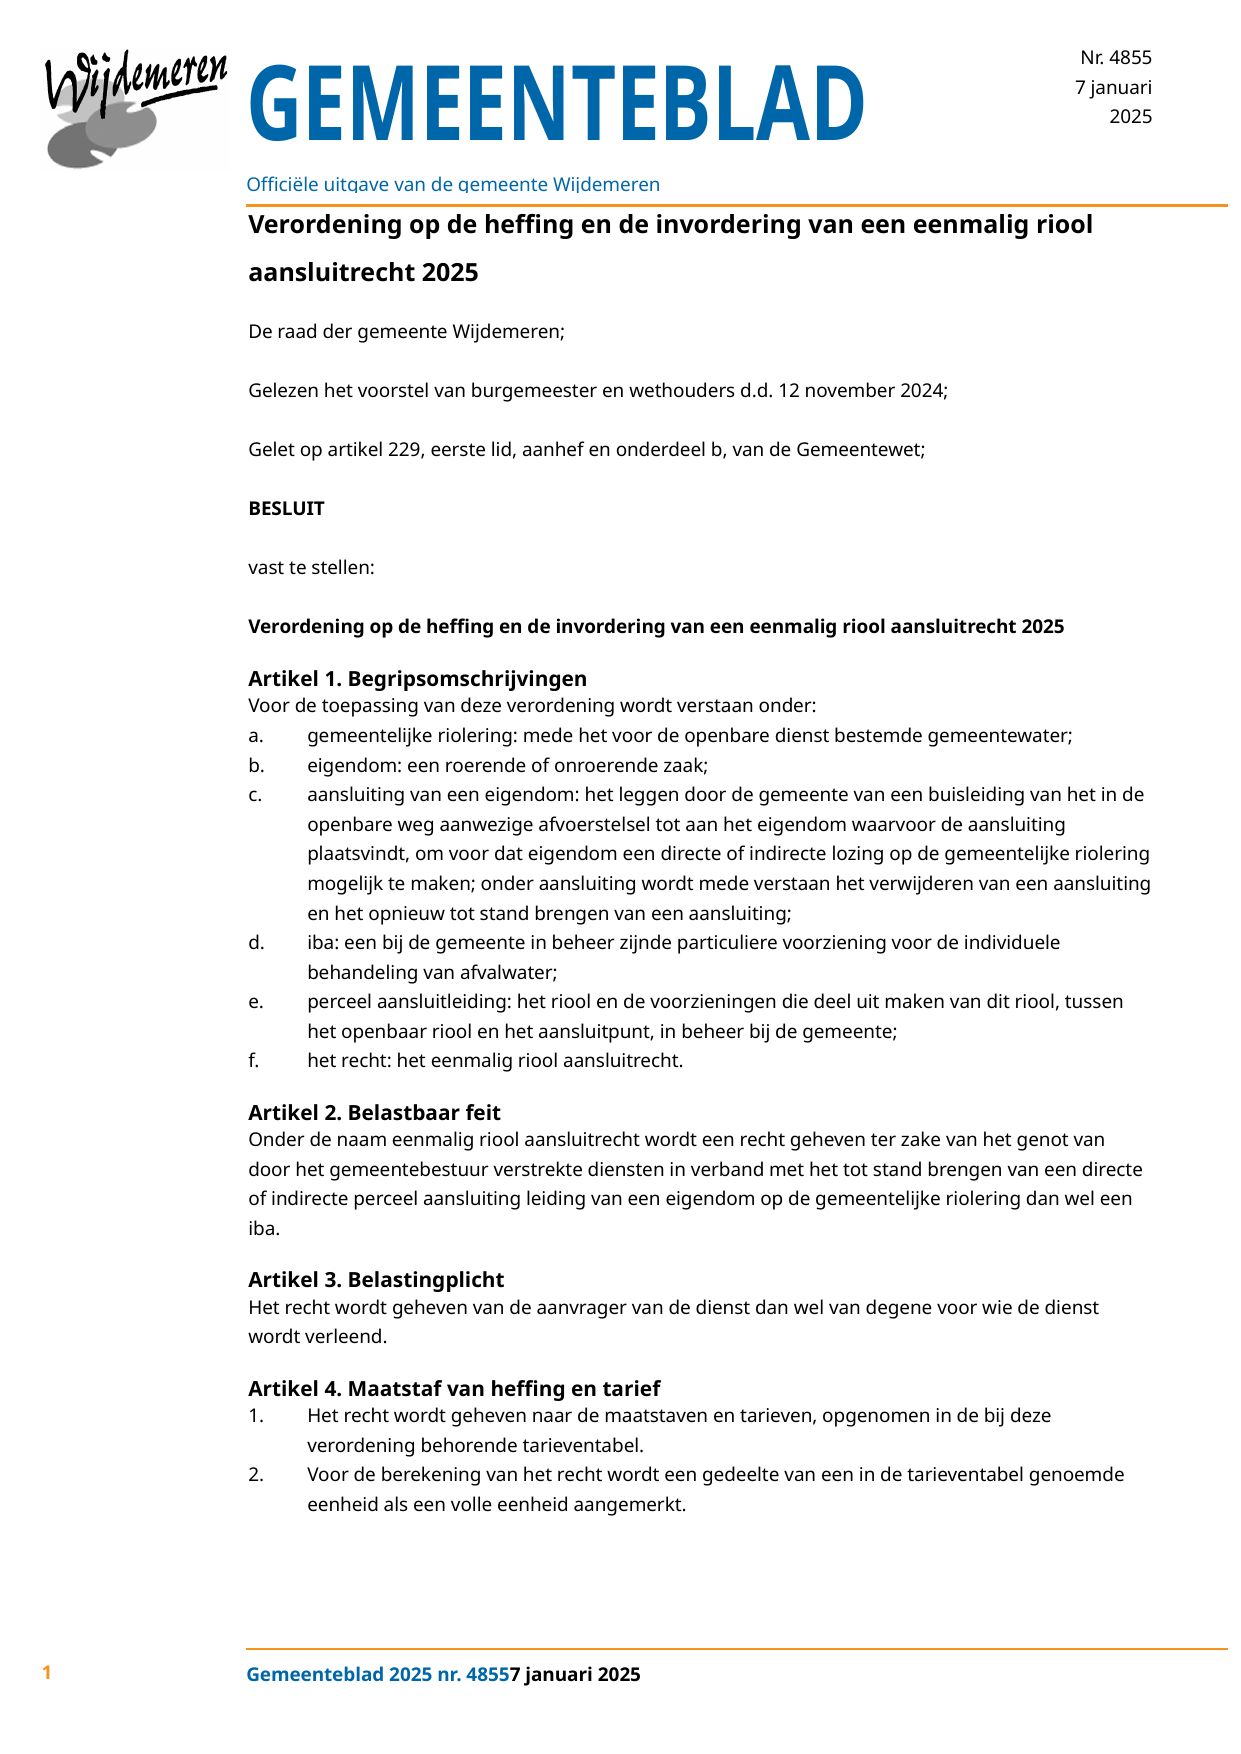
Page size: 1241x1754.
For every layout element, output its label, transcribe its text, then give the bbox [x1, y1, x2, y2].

text Gelezen het voorstel van burgemeester en wethouders d.d. 12 november 2024; [248, 377, 1152, 403]
text Gelet op artikel 229, eerste lid, aanhef en onderdeel b, van de Gemeentewet; [248, 436, 1152, 462]
picture [41, 47, 231, 172]
text Onder de naam eenmalig riool aansluitrecht wordt een recht geheven ter zake van het genot van door het gemeentebestuur verstrekte diensten in verband met het tot stand brengen van een directe of indirecte perceel aansluiting leiding van een eigendom op de gemeentelijke riolering dan wel een iba. [248, 1126, 1152, 1241]
list perceel aansluitleiding: het riool en de voorzieningen die deel uit maken van dit riool, tussen het openbaar riool en het aansluitpunt, in beheer bij de gemeente; [248, 988, 1152, 1044]
text Artikel 2. Belastbaar feit [248, 1098, 1152, 1126]
text Verordening op de heffing en de invordering van een eenmalig riool aansluitrecht 2025 [248, 614, 1152, 639]
list aansluiting van een eigendom: het leggen door de gemeente van een buisleiding van het in de openbare weg aanwezige afvoerstelsel tot aan het eigendom waarvoor de aansluiting plaatsvindt, om voor dat eigendom een directe of indirecte lozing op de gemeentelijke riolering mogelijk te maken; onder aansluiting wordt mede verstaan het verwijderen van een aansluiting en het opnieuw tot stand brengen van een aansluiting; [248, 781, 1152, 925]
text vast te stellen: [248, 554, 1152, 580]
list Het recht wordt geheven naar de maatstaven en tarieven, opgenomen in de bij deze verordening behorende tarieventabel. [248, 1402, 1152, 1458]
text BESLUIT [248, 495, 1152, 521]
list Voor de berekening van het recht wordt een gedeelte van een in de tarieventabel genoemde eenheid als een volle eenheid aangemerkt. [248, 1462, 1152, 1517]
text De raad der gemeente Wijdemeren; [248, 318, 1152, 344]
list het recht: het eenmalig riool aansluitrecht. [248, 1048, 1152, 1073]
text Artikel 1. Begripsomschrijvingen [248, 664, 1152, 693]
text Het recht wordt geheven van de aanvrager van de dienst dan wel van degene voor wie de dienst wordt verleend. [248, 1294, 1152, 1349]
text Verordening op de heffing en de invordering van een eenmalig riool aansluitrecht 2025 [248, 207, 1152, 288]
list eigendom: een roerende of onroerende zaak; [248, 752, 1152, 777]
list iba: een bij de gemeente in beheer zijnde particuliere voorziening voor de individuele behandeling van afvalwater; [248, 929, 1152, 984]
text Artikel 4. Maatstaf van heffing en tarief [248, 1374, 1152, 1402]
text Artikel 3. Belastingplicht [248, 1266, 1152, 1294]
text Voor de toepassing van deze verordening wordt verstaan onder: [248, 693, 1152, 718]
list gemeentelijke riolering: mede het voor de openbare dienst bestemde gemeentewater; [248, 722, 1152, 748]
